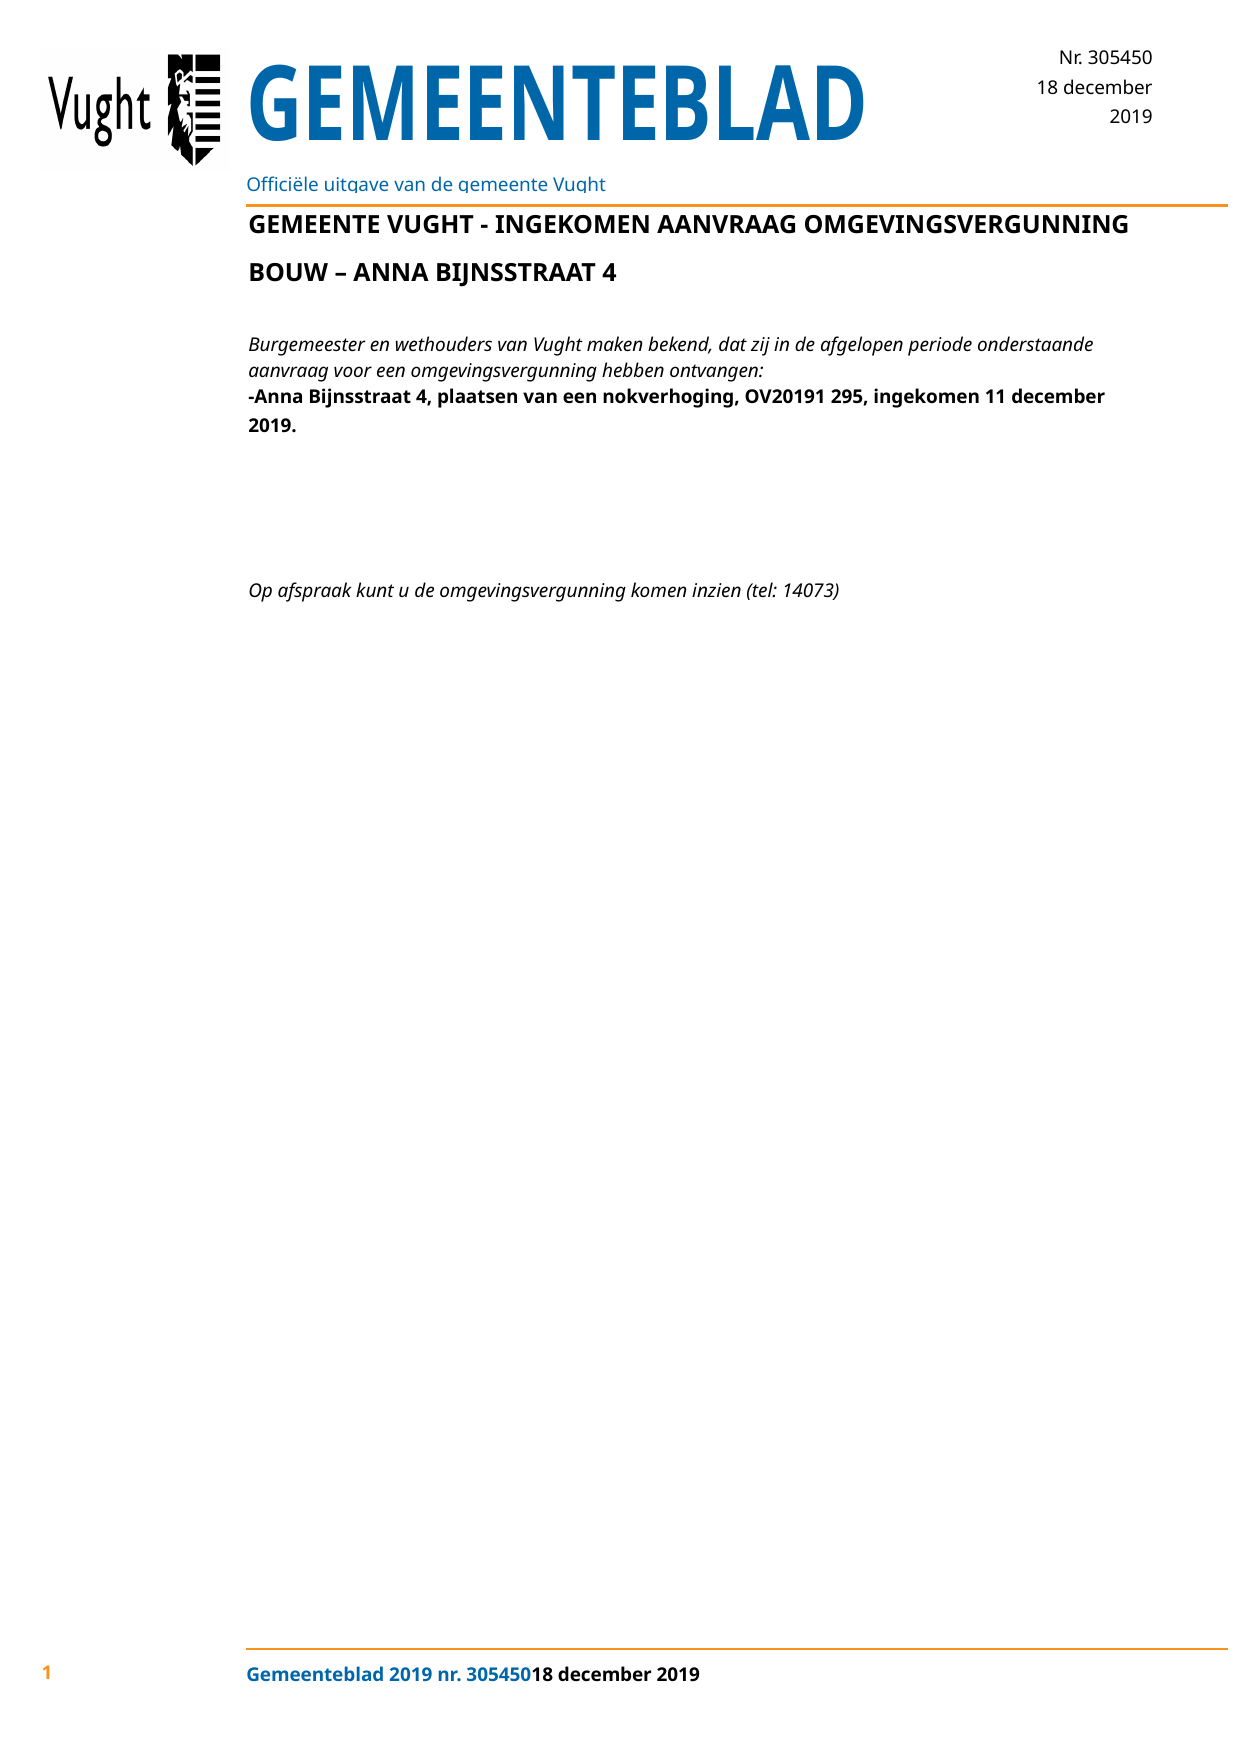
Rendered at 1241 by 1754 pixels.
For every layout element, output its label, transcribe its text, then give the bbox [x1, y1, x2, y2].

picture [41, 47, 231, 172]
text Op afspraak kunt u de omgevingsvergunning komen inzien (tel: 14073) [248, 577, 1152, 603]
text Burgemeester en wethouders van Vught maken bekend, dat zij in de afgelopen periode onderstaande aanvraag voor een omgevingsvergunning hebben ontvangen: [248, 331, 1152, 383]
text -Anna Bijnsstraat 4, plaatsen van een nokverhoging, OV20191 295, ingekomen 11 december 2019. [248, 383, 1152, 438]
text GEMEENTE VUGHT - INGEKOMEN AANVRAAG OMGEVINGSVERGUNNING BOUW – ANNA BIJNSSTRAAT 4 [248, 207, 1152, 288]
